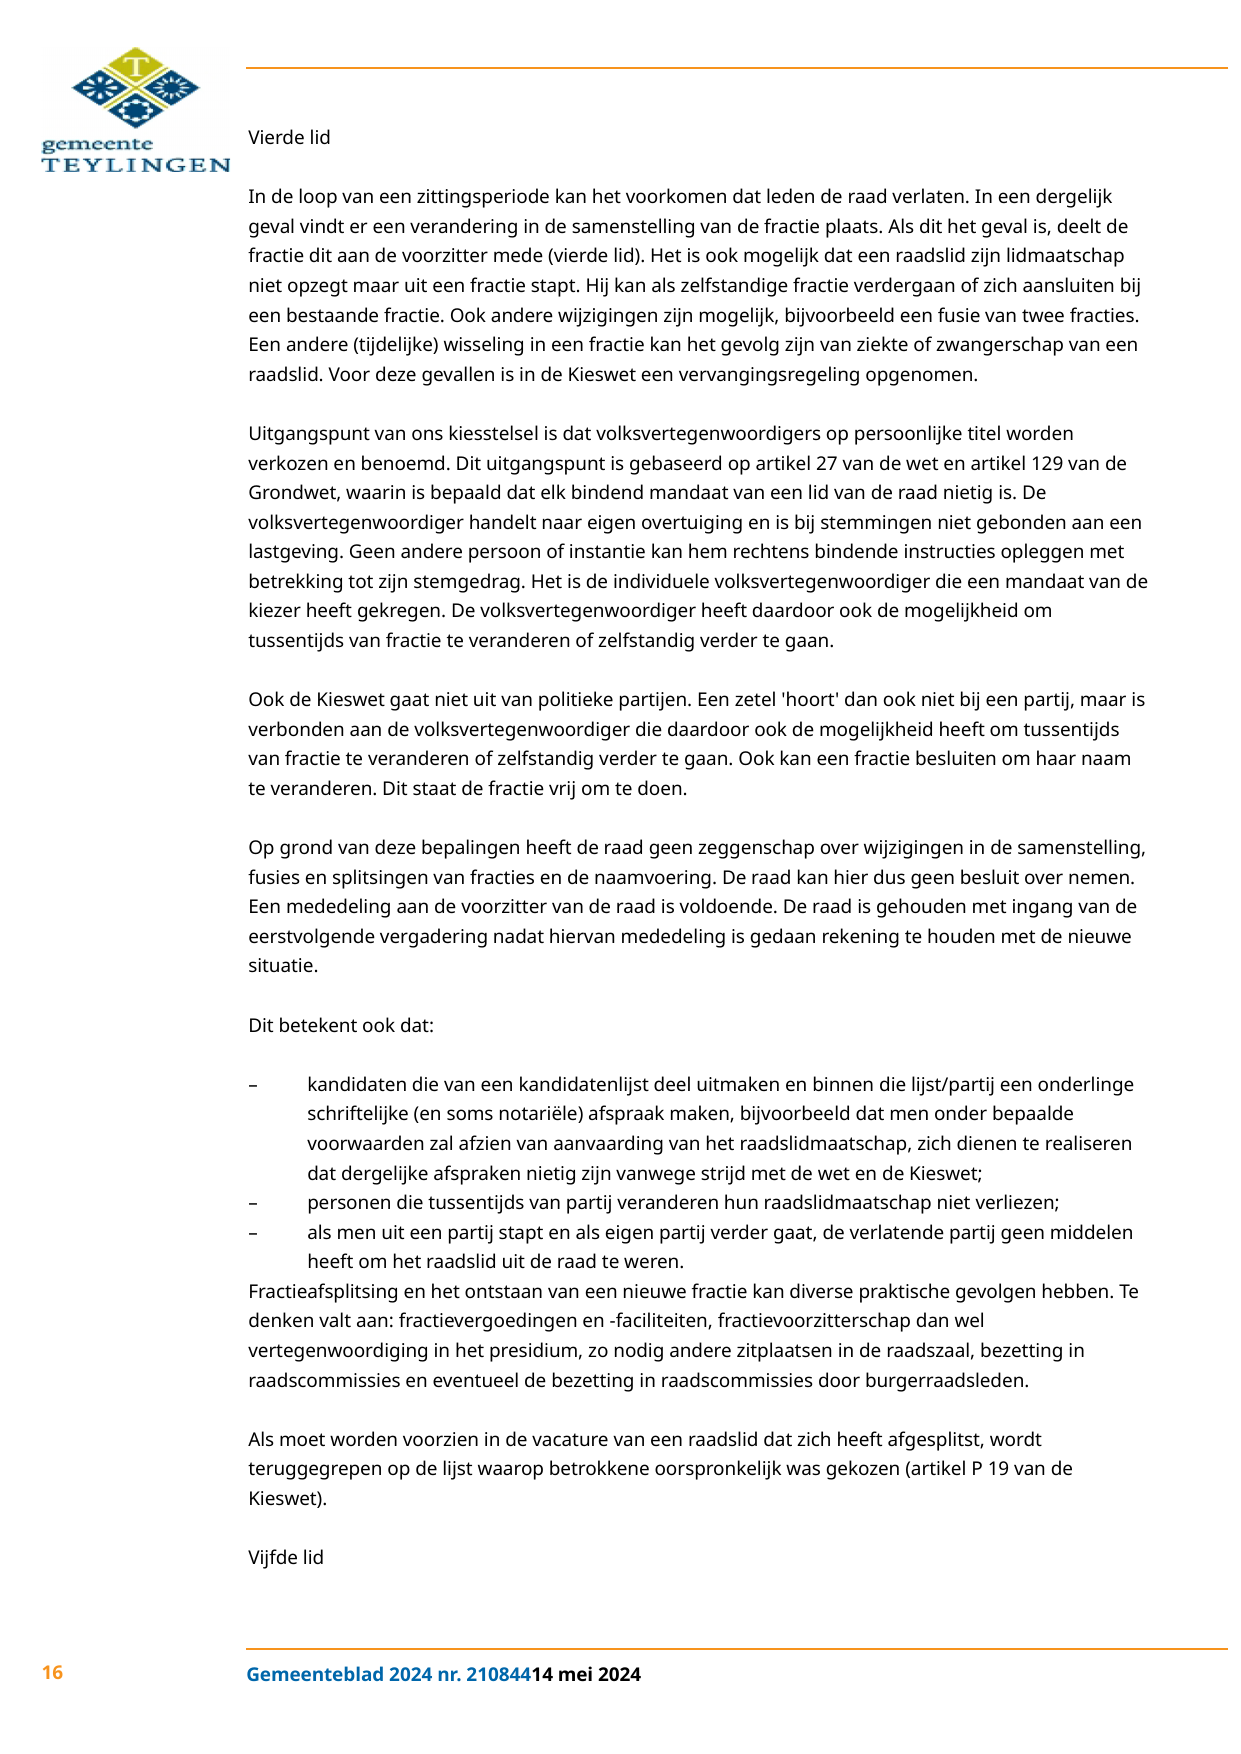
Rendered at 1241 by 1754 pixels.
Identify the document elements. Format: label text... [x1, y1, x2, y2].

text Als moet worden voorzien in de vacature van een raadslid dat zich heeft afgesplitst, wordt teruggegrepen op de lijst waarop betrokkene oorspronkelijk was gekozen (artikel P 19 van de Kieswet). [248, 1426, 1152, 1511]
list kandidaten die van een kandidatenlijst deel uitmaken en binnen die lijst/partij een onderlinge schriftelijke (en soms notariële) afspraak maken, bijvoorbeeld dat men onder bepaalde voorwaarden zal afzien van aanvaarding van het raadslidmaatschap, zich dienen te realiseren dat dergelijke afspraken nietig zijn vanwege strijd met de wet en de Kieswet; [248, 1071, 1152, 1186]
text Uitgangspunt van ons kiesstelsel is dat volksvertegenwoordigers op persoonlijke titel worden verkozen en benoemd. Dit uitgangspunt is gebaseerd op artikel 27 van de wet en artikel 129 van de Grondwet, waarin is bepaald dat elk bindend mandaat van een lid van de raad nietig is. De volksvertegenwoordiger handelt naar eigen overtuiging en is bij stemmingen niet gebonden aan een lastgeving. Geen andere persoon of instantie kan hem rechtens bindende instructies opleggen met betrekking tot zijn stemgedrag. Het is de individuele volksvertegenwoordiger die een mandaat van de kiezer heeft gekregen. De volksvertegenwoordiger heeft daardoor ook de mogelijkheid om tussentijds van fractie te veranderen of zelfstandig verder te gaan. [248, 420, 1152, 653]
list als men uit een partij stapt en als eigen partij verder gaat, de verlatende partij geen middelen heeft om het raadslid uit de raad te weren. [248, 1219, 1152, 1274]
picture [41, 47, 231, 172]
text Dit betekent ook dat: [248, 1012, 1152, 1038]
text In de loop van een zittingsperiode kan het voorkomen dat leden de raad verlaten. In een dergelijk geval vindt er een verandering in de samenstelling van de fractie plaats. Als dit het geval is, deelt de fractie dit aan de voorzitter mede (vierde lid). Het is ook mogelijk dat een raadslid zijn lidmaatschap niet opzegt maar uit een fractie stapt. Hij kan als zelfstandige fractie verdergaan of zich aansluiten bij een bestaande fractie. Ook andere wijzigingen zijn mogelijk, bijvoorbeeld een fusie van twee fracties. Een andere (tijdelijke) wisseling in een fractie kan het gevolg zijn van ziekte of zwangerschap van een raadslid. Voor deze gevallen is in de Kieswet een vervangingsregeling opgenomen. [248, 183, 1152, 387]
text Op grond van deze bepalingen heeft de raad geen zeggenschap over wijzigingen in de samenstelling, fusies en splitsingen van fracties en de naamvoering. De raad kan hier dus geen besluit over nemen. Een mededeling aan de voorzitter van de raad is voldoende. De raad is gehouden met ingang van de eerstvolgende vergadering nadat hiervan mededeling is gedaan rekening te houden met de nieuwe situatie. [248, 834, 1152, 978]
text Fractieafsplitsing en het ontstaan van een nieuwe fractie kan diverse praktische gevolgen hebben. Te denken valt aan: fractievergoedingen en -faciliteiten, fractievoorzitterschap dan wel vertegenwoordiging in het presidium, zo nodig andere zitplaatsen in de raadszaal, bezetting in raadscommissies en eventueel de bezetting in raadscommissies door burgerraadsleden. [248, 1278, 1152, 1393]
text Vijfde lid [248, 1544, 1152, 1570]
list personen die tussentijds van partij veranderen hun raadslidmaatschap niet verliezen; [248, 1189, 1152, 1215]
text Ook de Kieswet gaat niet uit van politieke partijen. Een zetel 'hoort' dan ook niet bij een partij, maar is verbonden aan de volksvertegenwoordiger die daardoor ook de mogelijkheid heeft om tussentijds van fractie te veranderen of zelfstandig verder te gaan. Ook kan een fractie besluiten om haar naam te veranderen. Dit staat de fractie vrij om te doen. [248, 686, 1152, 801]
text Vierde lid [248, 124, 1152, 150]
